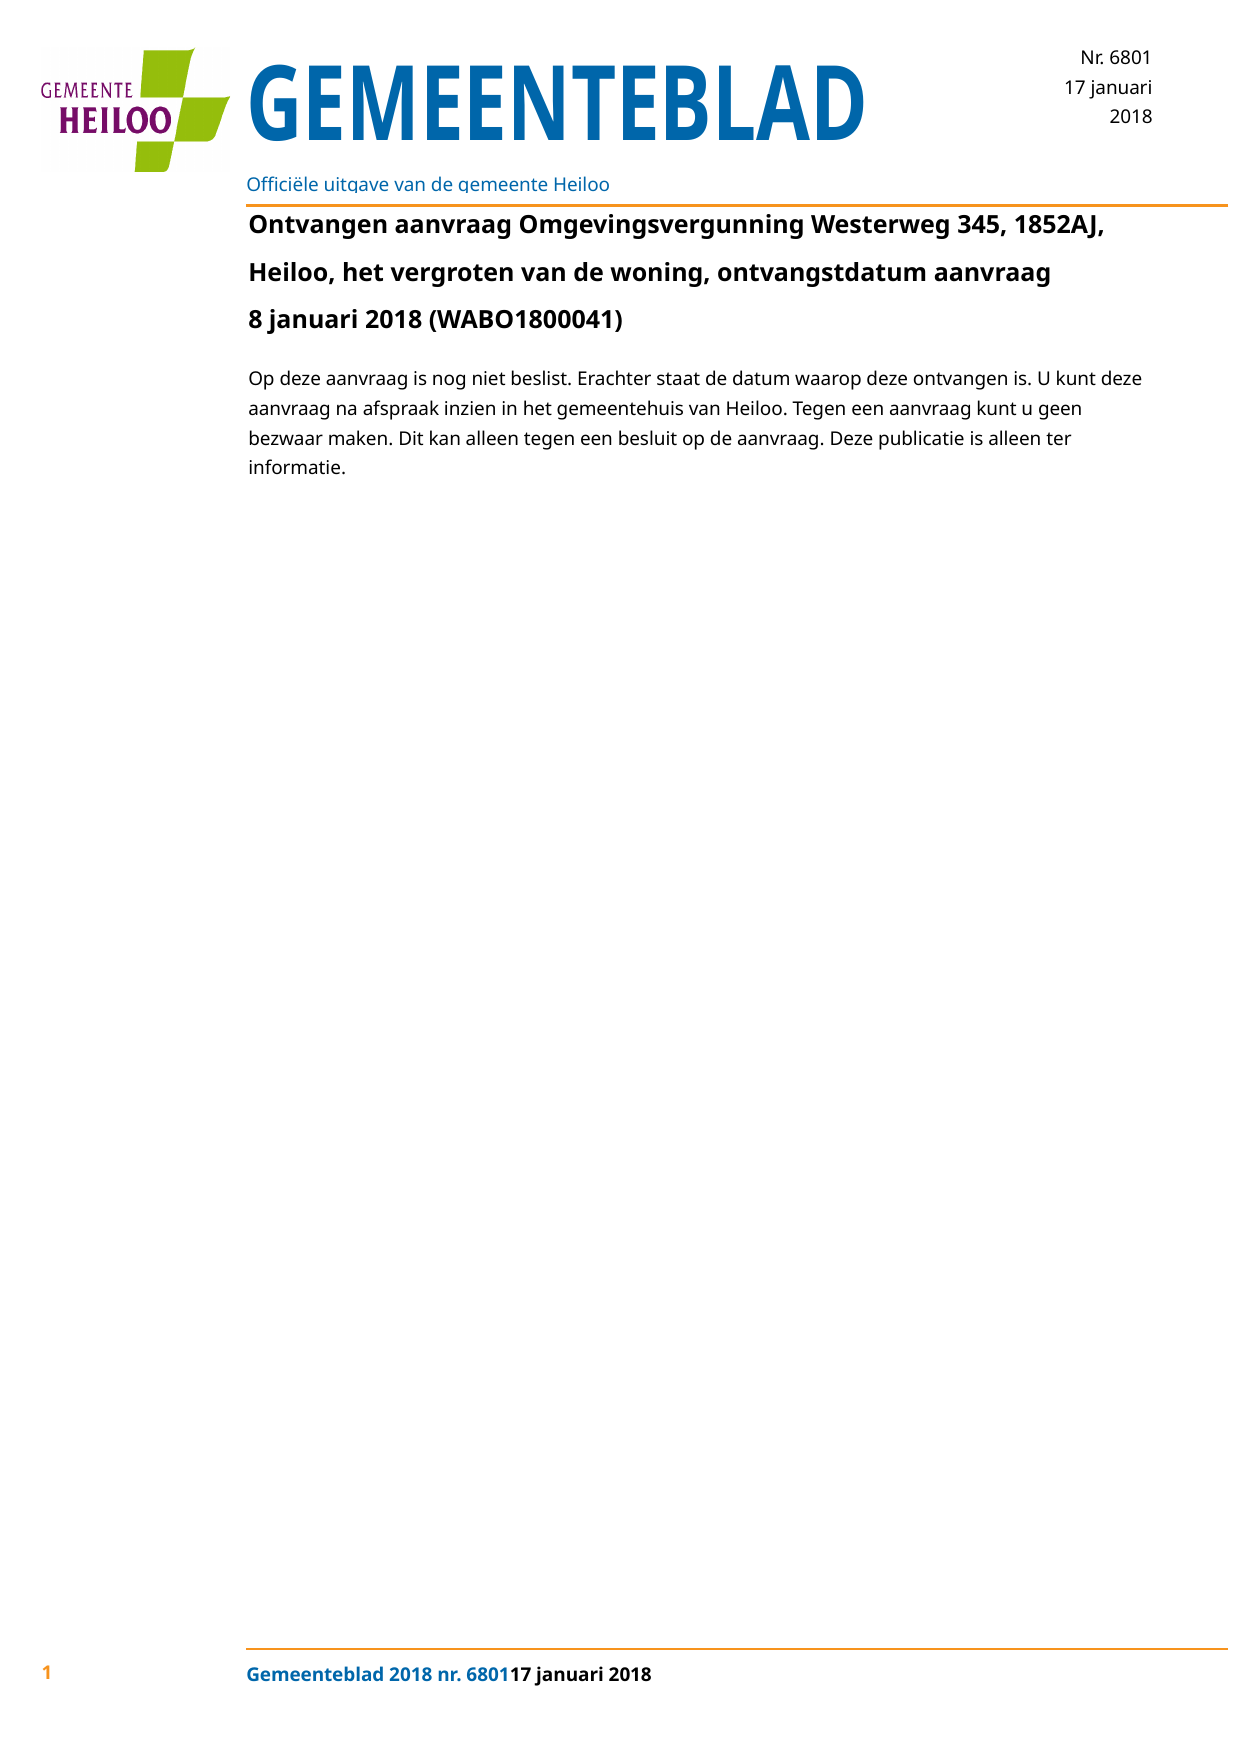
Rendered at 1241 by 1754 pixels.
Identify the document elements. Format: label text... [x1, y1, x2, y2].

text Ontvangen aanvraag Omgevingsvergunning Westerweg 345, 1852AJ, Heiloo, het vergroten van de woning, ontvangstdatum aanvraag 8 januari 2018 (WABO1800041) [248, 207, 1152, 336]
picture [41, 47, 231, 172]
text Op deze aanvraag is nog niet beslist. Erachter staat de datum waarop deze ontvangen is. U kunt deze aanvraag na afspraak inzien in het gemeentehuis van Heiloo. Tegen een aanvraag kunt u geen bezwaar maken. Dit kan alleen tegen een besluit op de aanvraag. Deze publicatie is alleen ter informatie. [248, 366, 1152, 480]
